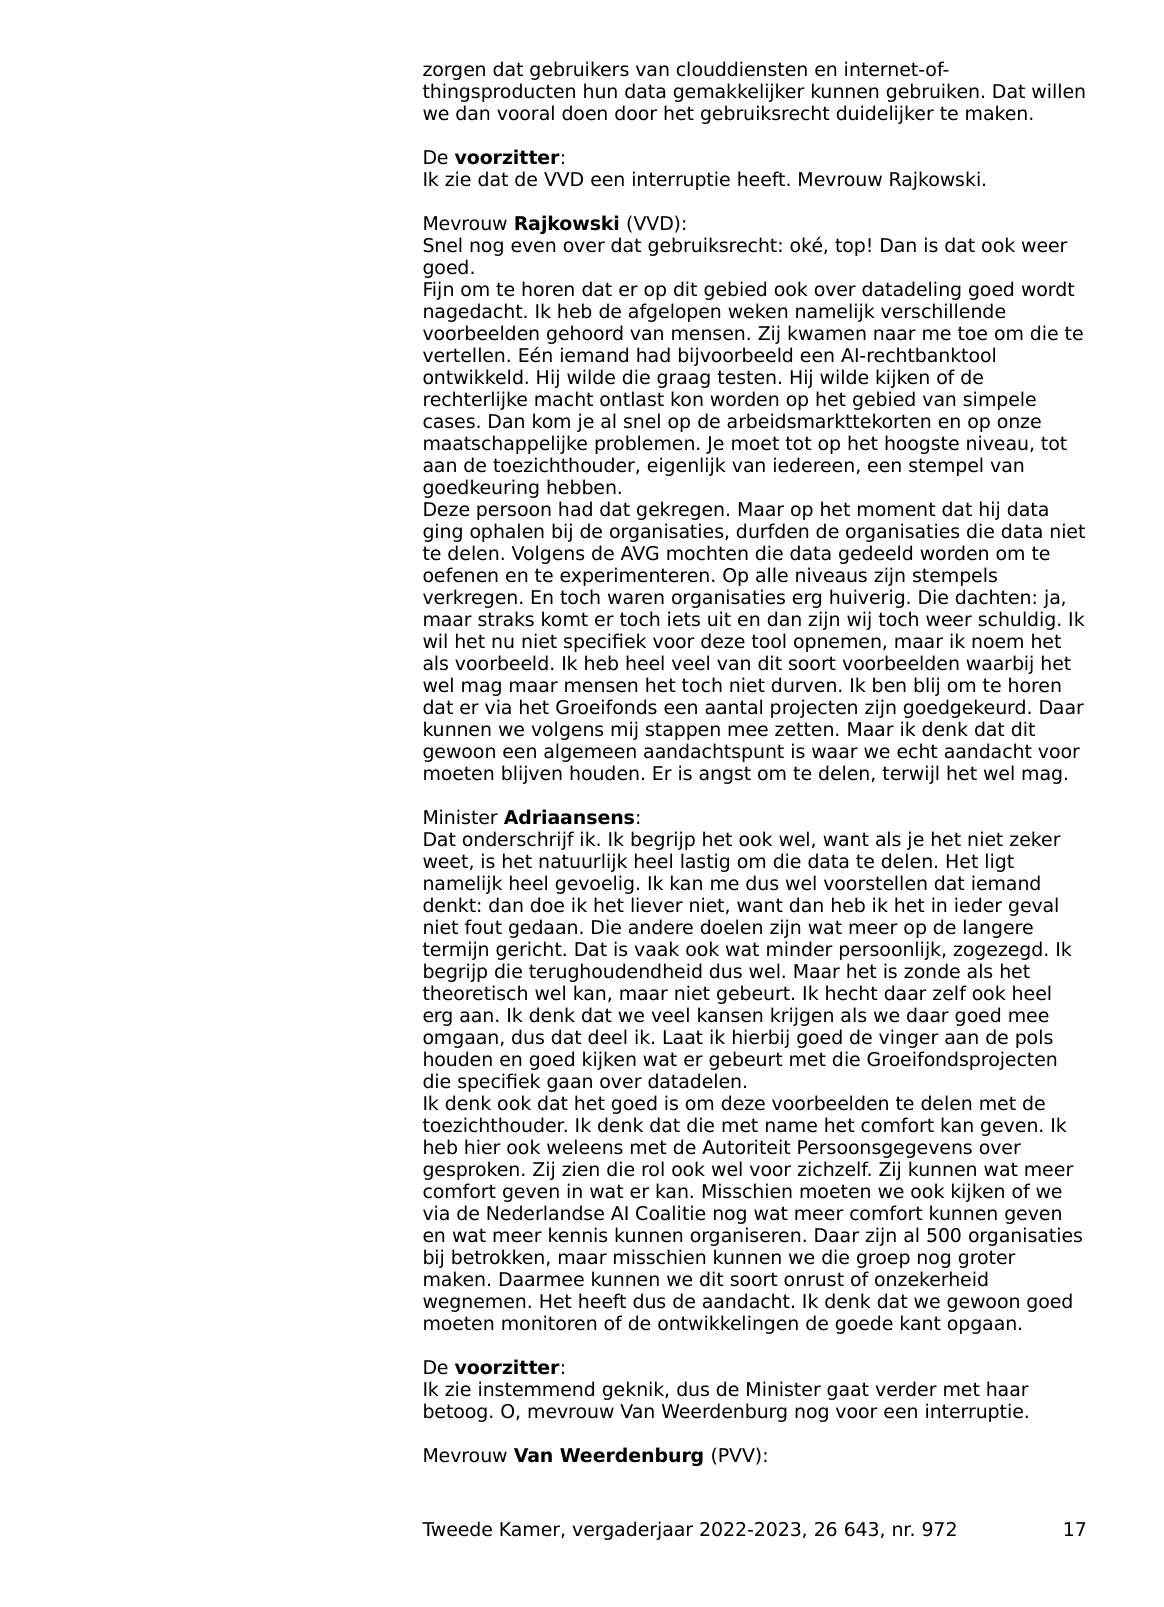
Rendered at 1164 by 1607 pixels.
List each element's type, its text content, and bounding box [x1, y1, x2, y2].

text zorgen dat gebruikers van clouddiensten en internet-of-thingsproducten hun data gemakkelijker kunnen gebruiken. Dat willen we dan vooral doen door het gebruiksrecht duidelijker te maken. [422, 59, 1087, 125]
text Fijn om te horen dat er op dit gebied ook over datadeling goed wordt nagedacht. Ik heb de afgelopen weken namelijk verschillende voorbeelden gehoord van mensen. Zij kwamen naar me toe om die te vertellen. Eén iemand had bijvoorbeeld een AI-rechtbanktool ontwikkeld. Hij wilde die graag testen. Hij wilde kijken of de rechterlijke macht ontlast kon worden op het gebied van simpele cases. Dan kom je al snel op de arbeidsmarkttekorten en op onze maatschappelijke problemen. Je moet tot op het hoogste niveau, tot aan de toezichthouder, eigenlijk van iedereen, een stempel van goedkeuring hebben. [422, 279, 1087, 499]
text Ik zie dat de VVD een interruptie heeft. Mevrouw Rajkowski. [422, 169, 1087, 191]
text Deze persoon had dat gekregen. Maar op het moment dat hij data ging ophalen bij de organisaties, durfden de organisaties die data niet te delen. Volgens de AVG mochten die data gedeeld worden om te oefenen en te experimenteren. Op alle niveaus zijn stempels verkregen. En toch waren organisaties erg huiverig. Die dachten: ja, maar straks komt er toch iets uit en dan zijn wij toch weer schuldig. Ik wil het nu niet specifiek voor deze tool opnemen, maar ik noem het als voorbeeld. Ik heb heel veel van dit soort voorbeelden waarbij het wel mag maar mensen het toch niet durven. Ik ben blij om te horen dat er via het Groeifonds een aantal projecten zijn goedgekeurd. Daar kunnen we volgens mij stappen mee zetten. Maar ik denk dat dit gewoon een algemeen aandachtspunt is waar we echt aandacht voor moeten blijven houden. Er is angst om te delen, terwijl het wel mag. [422, 499, 1087, 785]
text Minister Adriaansens: [422, 807, 1087, 829]
text Mevrouw Rajkowski (VVD): [422, 213, 1087, 235]
text Dat onderschrijf ik. Ik begrijp het ook wel, want als je het niet zeker weet, is het natuurlijk heel lastig om die data te delen. Het ligt namelijk heel gevoelig. Ik kan me dus wel voorstellen dat iemand denkt: dan doe ik het liever niet, want dan heb ik het in ieder geval niet fout gedaan. Die andere doelen zijn wat meer op de langere termijn gericht. Dat is vaak ook wat minder persoonlijk, zogezegd. Ik begrijp die terughoudendheid dus wel. Maar het is zonde als het theoretisch wel kan, maar niet gebeurt. Ik hecht daar zelf ook heel erg aan. Ik denk dat we veel kansen krijgen als we daar goed mee omgaan, dus dat deel ik. Laat ik hierbij goed de vinger aan de pols houden en goed kijken wat er gebeurt met die Groeifondsprojecten die specifiek gaan over datadelen. [422, 829, 1087, 1093]
text Ik zie instemmend geknik, dus de Minister gaat verder met haar betoog. O, mevrouw Van Weerdenburg nog voor een interruptie. [422, 1379, 1087, 1423]
text Ik denk ook dat het goed is om deze voorbeelden te delen met de toezichthouder. Ik denk dat die met name het comfort kan geven. Ik heb hier ook weleens met de Autoriteit Persoonsgegevens over gesproken. Zij zien die rol ook wel voor zichzelf. Zij kunnen wat meer comfort geven in wat er kan. Misschien moeten we ook kijken of we via de Nederlandse AI Coalitie nog wat meer comfort kunnen geven en wat meer kennis kunnen organiseren. Daar zijn al 500 organisaties bij betrokken, maar misschien kunnen we die groep nog groter maken. Daarmee kunnen we dit soort onrust of onzekerheid wegnemen. Het heeft dus de aandacht. Ik denk dat we gewoon goed moeten monitoren of de ontwikkelingen de goede kant opgaan. [422, 1093, 1087, 1334]
text Snel nog even over dat gebruiksrecht: oké, top! Dan is dat ook weer goed. [422, 235, 1087, 279]
text Mevrouw Van Weerdenburg (PVV): [422, 1445, 1087, 1467]
text De voorzitter: [422, 147, 1087, 169]
text De voorzitter: [422, 1357, 1087, 1379]
